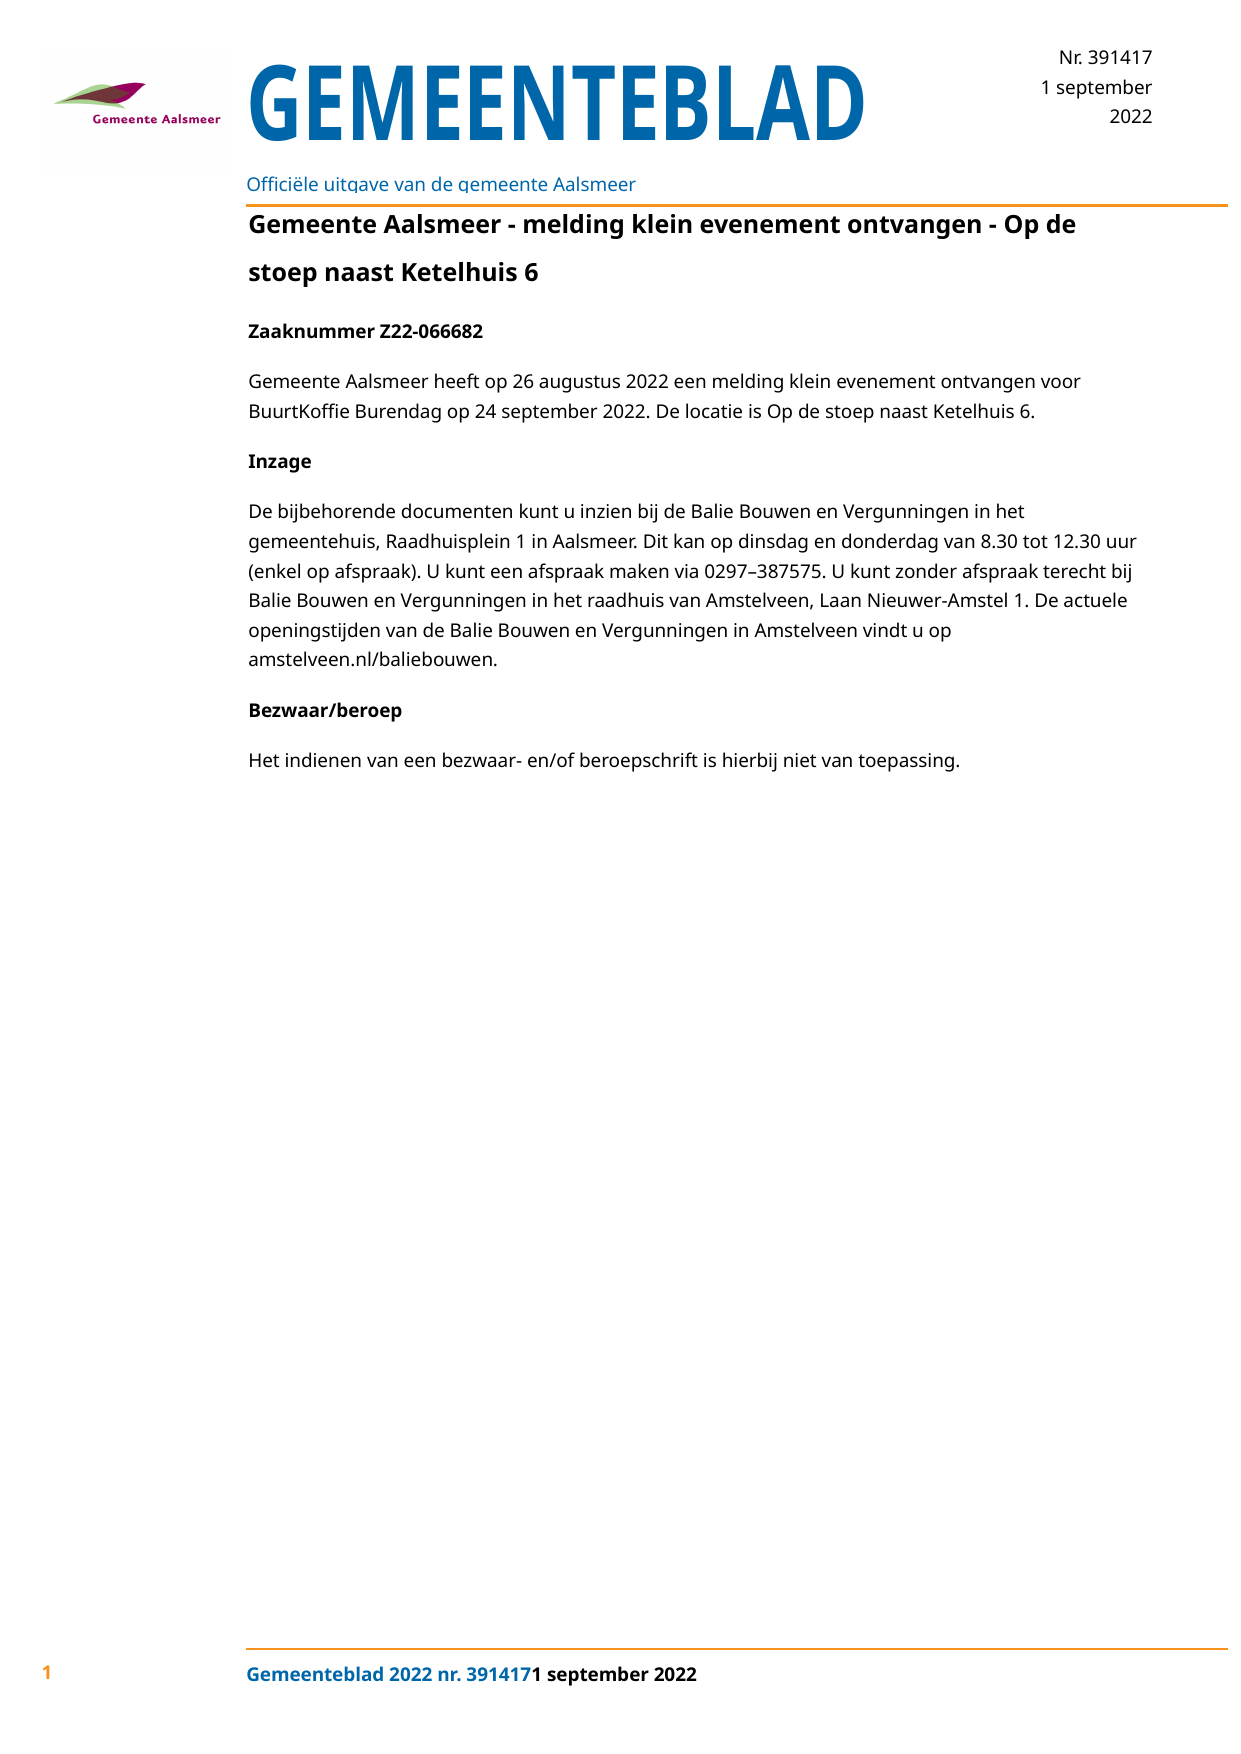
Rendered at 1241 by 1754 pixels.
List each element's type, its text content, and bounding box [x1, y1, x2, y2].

text De bijbehorende documenten kunt u inzien bij de Balie Bouwen en Vergunningen in het gemeentehuis, Raadhuisplein 1 in Aalsmeer. Dit kan op dinsdag en donderdag van 8.30 tot 12.30 uur (enkel op afspraak). U kunt een afspraak maken via 0297–387575. U kunt zonder afspraak terecht bij Balie Bouwen en Vergunningen in het raadhuis van Amstelveen, Laan Nieuwer-Amstel 1. De actuele openingstijden van de Balie Bouwen en Vergunningen in Amstelveen vindt u op amstelveen.nl/baliebouwen. [248, 499, 1152, 672]
text Het indienen van een bezwaar- en/of beroepschrift is hierbij niet van toepassing. [248, 747, 1152, 773]
text Gemeente Aalsmeer - melding klein evenement ontvangen - Op de stoep naast Ketelhuis 6 [248, 207, 1152, 288]
text Inzage [248, 448, 1152, 474]
picture [41, 47, 231, 172]
text Zaaknummer Z22-066682 [248, 318, 1152, 344]
text Bezwaar/beroep [248, 697, 1152, 723]
text Gemeente Aalsmeer heeft op 26 augustus 2022 een melding klein evenement ontvangen voor BuurtKoffie Burendag op 24 september 2022. De locatie is Op de stoep naast Ketelhuis 6. [248, 368, 1152, 424]
